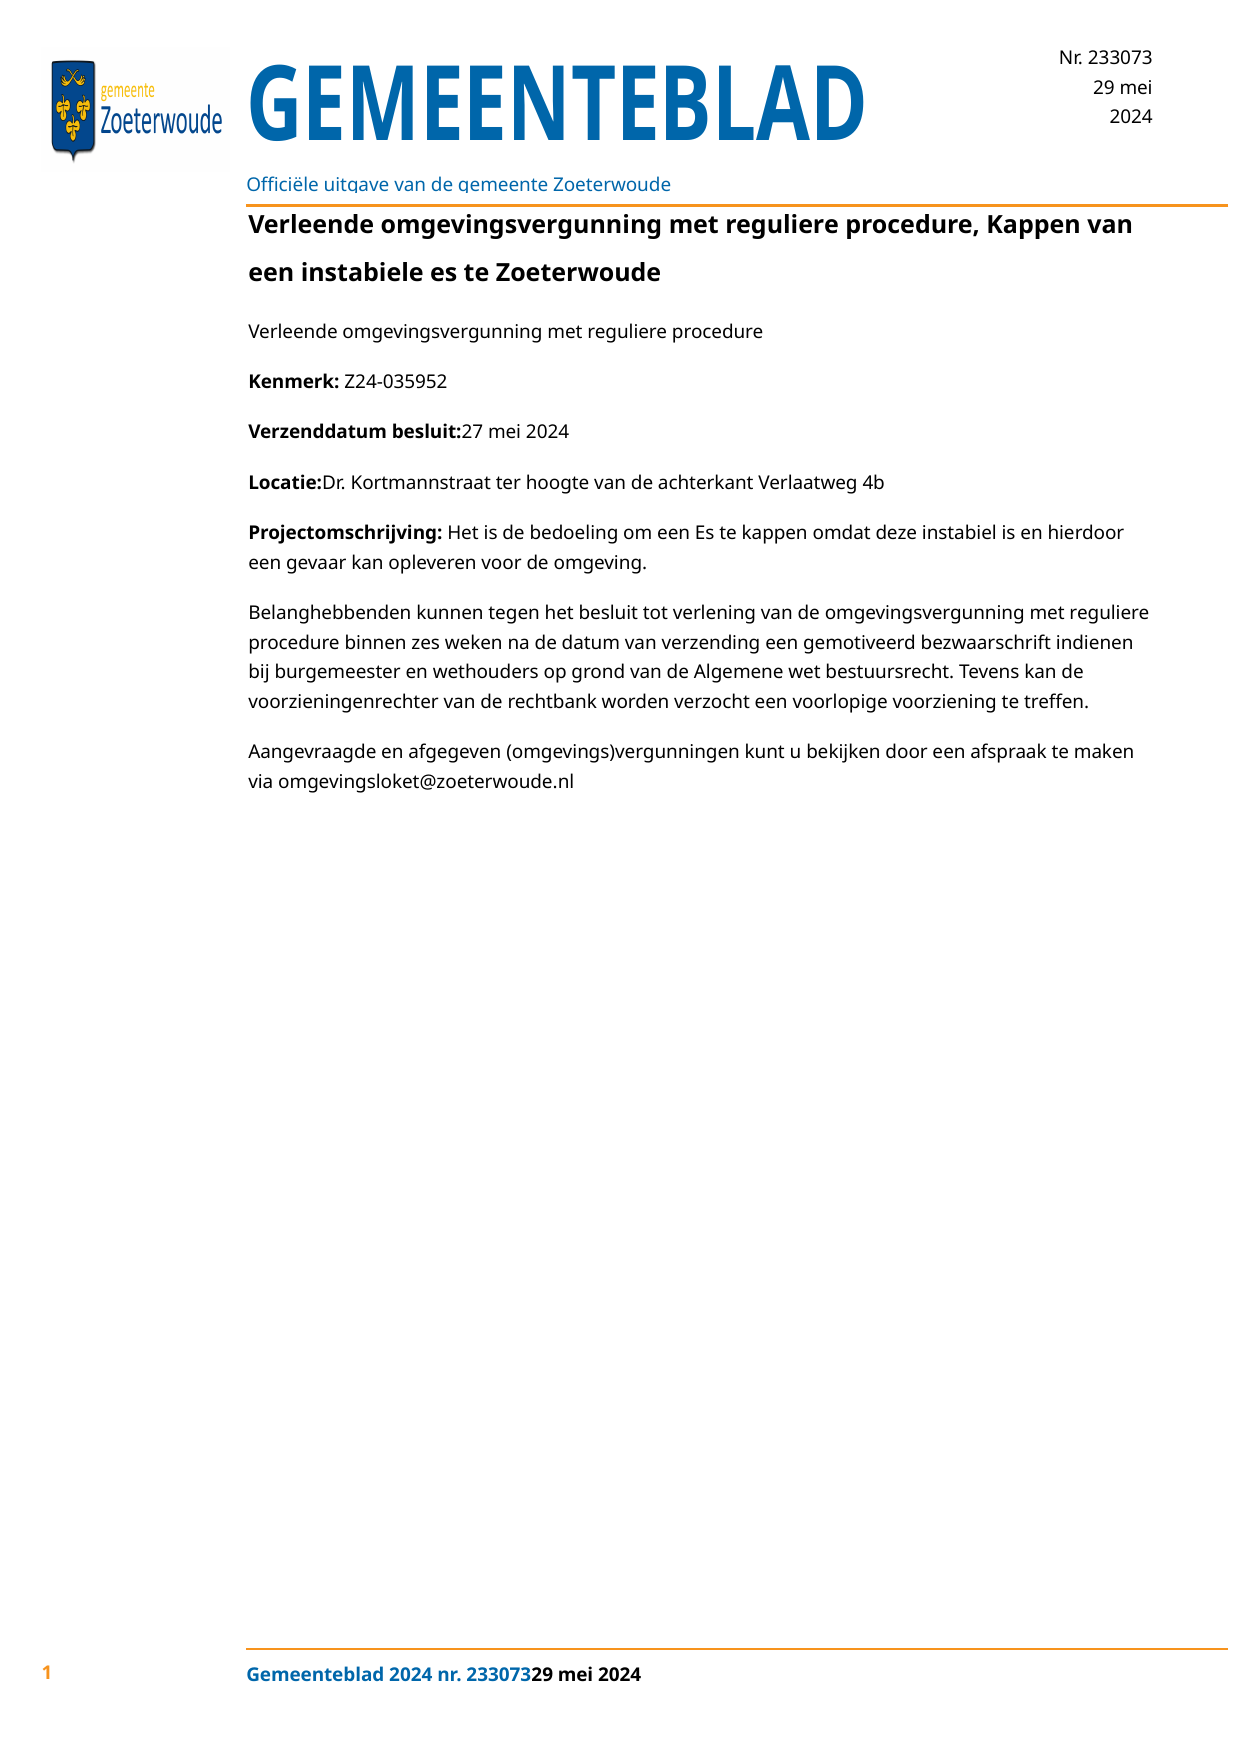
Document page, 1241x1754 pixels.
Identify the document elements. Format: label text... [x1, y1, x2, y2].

text Locatie:Dr. Kortmannstraat ter hoogte van de achterkant Verlaatweg 4b [248, 469, 1152, 495]
text Verzenddatum besluit:27 mei 2024 [248, 419, 1152, 444]
picture [41, 47, 231, 172]
text Verleende omgevingsvergunning met reguliere procedure, Kappen van een instabiele es te Zoeterwoude [248, 207, 1152, 288]
text Verleende omgevingsvergunning met reguliere procedure [248, 318, 1152, 344]
text Belanghebbenden kunnen tegen het besluit tot verlening van de omgevingsvergunning met reguliere procedure binnen zes weken na de datum van verzending een gemotiveerd bezwaarschrift indienen bij burgemeester en wethouders op grond van de Algemene wet bestuursrecht. Tevens kan de voorzieningenrechter van de rechtbank worden verzocht een voorlopige voorziening te treffen. [248, 599, 1152, 714]
text Kenmerk: Z24-035952 [248, 368, 1152, 394]
text Aangevraagde en afgegeven (omgevings)vergunningen kunt u bekijken door een afspraak te maken via omgevingsloket@zoeterwoude.nl [248, 739, 1152, 794]
text Projectomschrijving: Het is de bedoeling om een Es te kappen omdat deze instabiel is en hierdoor een gevaar kan opleveren voor de omgeving. [248, 519, 1152, 575]
